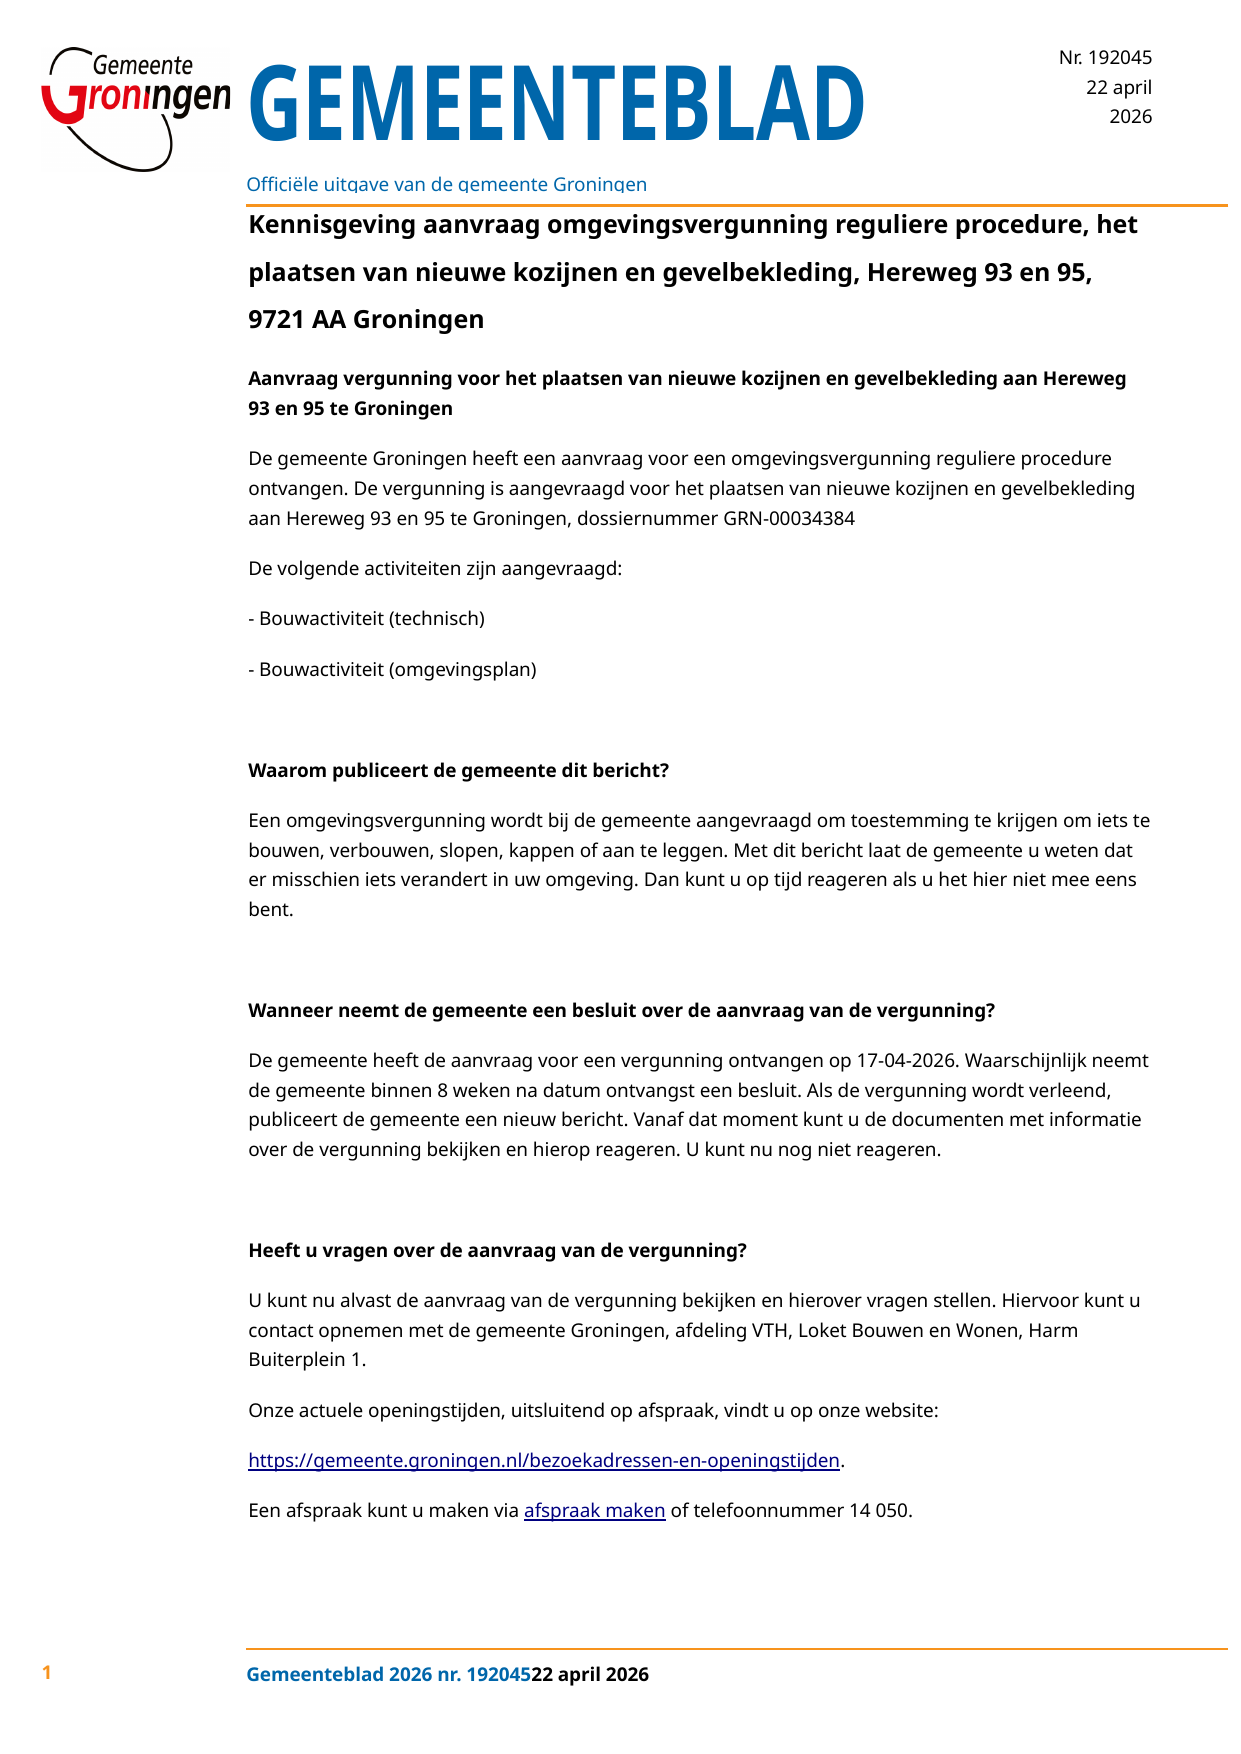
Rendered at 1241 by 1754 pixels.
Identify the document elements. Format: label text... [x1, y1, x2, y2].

text - Bouwactiviteit (technisch) [248, 606, 1152, 631]
text Wanneer neemt de gemeente een besluit over de aanvraag van de vergunning? [248, 997, 1152, 1022]
text Een omgevingsvergunning wordt bij de gemeente aangevraagd om toestemming te krijgen om iets te bouwen, verbouwen, slopen, kappen of aan te leggen. Met dit bericht laat de gemeente u weten dat er misschien iets verandert in uw omgeving. Dan kunt u op tijd reageren als u het hier niet mee eens bent. [248, 807, 1152, 922]
picture [41, 47, 231, 172]
text De gemeente Groningen heeft een aanvraag voor een omgevingsvergunning reguliere procedure ontvangen. De vergunning is aangevraagd voor het plaatsen van nieuwe kozijnen en gevelbekleding aan Hereweg 93 en 95 te Groningen, dossiernummer GRN-00034384 [248, 446, 1152, 530]
text De gemeente heeft de aanvraag voor een vergunning ontvangen op 17-04-2026. Waarschijnlijk neemt de gemeente binnen 8 weken na datum ontvangst een besluit. Als de vergunning wordt verleend, publiceert de gemeente een nieuw bericht. Vanaf dat moment kunt u de documenten met informatie over de vergunning bekijken en hierop reageren. U kunt nu nog niet reageren. [248, 1047, 1152, 1162]
text https://gemeente.groningen.nl/bezoekadressen-en-openingstijden. [248, 1447, 1152, 1473]
text Onze actuele openingstijden, uitsluitend op afspraak, vindt u op onze website: [248, 1397, 1152, 1422]
text Waarom publiceert de gemeente dit bericht? [248, 757, 1152, 782]
text - Bouwactiviteit (omgevingsplan) [248, 656, 1152, 682]
text Een afspraak kunt u maken via afspraak maken of telefoonnummer 14 050. [248, 1498, 1152, 1523]
text Heeft u vragen over de aanvraag van de vergunning? [248, 1237, 1152, 1262]
text U kunt nu alvast de aanvraag van de vergunning bekijken en hierover vragen stellen. Hiervoor kunt u contact opnemen met de gemeente Groningen, afdeling VTH, Loket Bouwen en Wonen, Harm Buiterplein 1. [248, 1287, 1152, 1372]
text Aanvraag vergunning voor het plaatsen van nieuwe kozijnen en gevelbekleding aan Hereweg 93 en 95 te Groningen [248, 366, 1152, 421]
text Kennisgeving aanvraag omgevingsvergunning reguliere procedure, het plaatsen van nieuwe kozijnen en gevelbekleding, Hereweg 93 en 95, 9721 AA Groningen [248, 207, 1152, 336]
text De volgende activiteiten zijn aangevraagd: [248, 555, 1152, 581]
